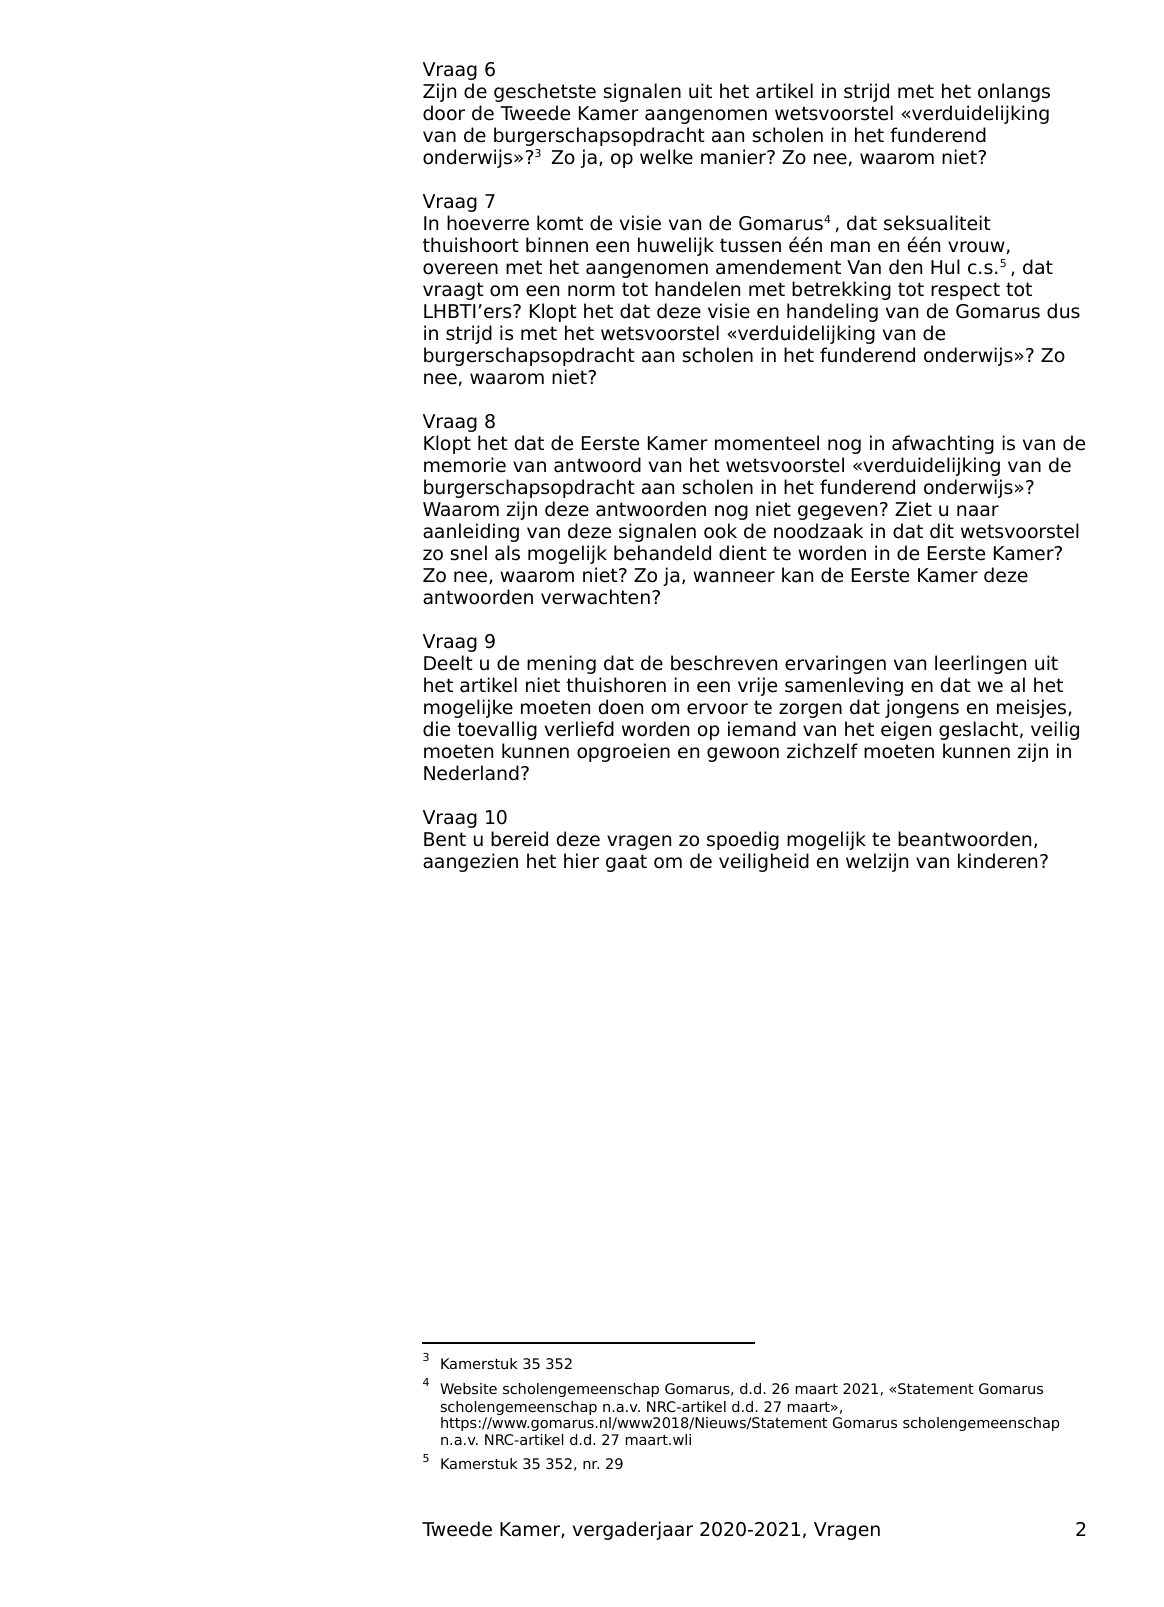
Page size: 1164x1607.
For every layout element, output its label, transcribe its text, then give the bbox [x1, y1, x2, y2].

text Klopt het dat de Eerste Kamer momenteel nog in afwachting is van de memorie van antwoord van het wetsvoorstel «verduidelijking van de burgerschapsopdracht aan scholen in het funderend onderwijs»? Waarom zijn deze antwoorden nog niet gegeven? Ziet u naar aanleiding van deze signalen ook de noodzaak in dat dit wetsvoorstel zo snel als mogelijk behandeld dient te worden in de Eerste Kamer? Zo nee, waarom niet? Zo ja, wanneer kan de Eerste Kamer deze antwoorden verwachten? [422, 433, 1087, 609]
text Kamerstuk 35 352, nr. 29 [422, 1452, 1087, 1474]
text In hoeverre komt de visie van de Gomarus, dat seksualiteit thuishoort binnen een huwelijk tussen één man en één vrouw, overeen met het aangenomen amendement Van den Hul c.s., dat vraagt om een norm tot handelen met betrekking tot respect tot LHBTI’ers? Klopt het dat deze visie en handeling van de Gomarus dus in strijd is met het wetsvoorstel «verduidelijking van de burgerschapsopdracht aan scholen in het funderend onderwijs»? Zo nee, waarom niet? [422, 213, 1087, 389]
text Bent u bereid deze vragen zo spoedig mogelijk te beantwoorden, aangezien het hier gaat om de veiligheid en welzijn van kinderen? [422, 829, 1087, 873]
text Vraag 9 [422, 631, 1087, 653]
text Website scholengemeenschap Gomarus, d.d. 26 maart 2021, «Statement Gomarus scholengemeenschap n.a.v. NRC-artikel d.d. 27 maart», https://www.gomarus.nl/www2018/Nieuws/Statement Gomarus scholengemeenschap n.a.v. NRC-artikel d.d. 27 maart.wli [422, 1377, 1087, 1449]
text Zijn de geschetste signalen uit het artikel in strijd met het onlangs door de Tweede Kamer aangenomen wetsvoorstel «verduidelijking van de burgerschapsopdracht aan scholen in het funderend onderwijs»? Zo ja, op welke manier? Zo nee, waarom niet? [422, 81, 1087, 169]
text Deelt u de mening dat de beschreven ervaringen van leerlingen uit het artikel niet thuishoren in een vrije samenleving en dat we al het mogelijke moeten doen om ervoor te zorgen dat jongens en meisjes, die toevallig verliefd worden op iemand van het eigen geslacht, veilig moeten kunnen opgroeien en gewoon zichzelf moeten kunnen zijn in Nederland? [422, 653, 1087, 785]
text Vraag 8 [422, 411, 1087, 433]
text Vraag 6 [422, 59, 1087, 81]
text Kamerstuk 35 352 [422, 1352, 1087, 1374]
text Vraag 10 [422, 807, 1087, 829]
text Vraag 7 [422, 191, 1087, 213]
